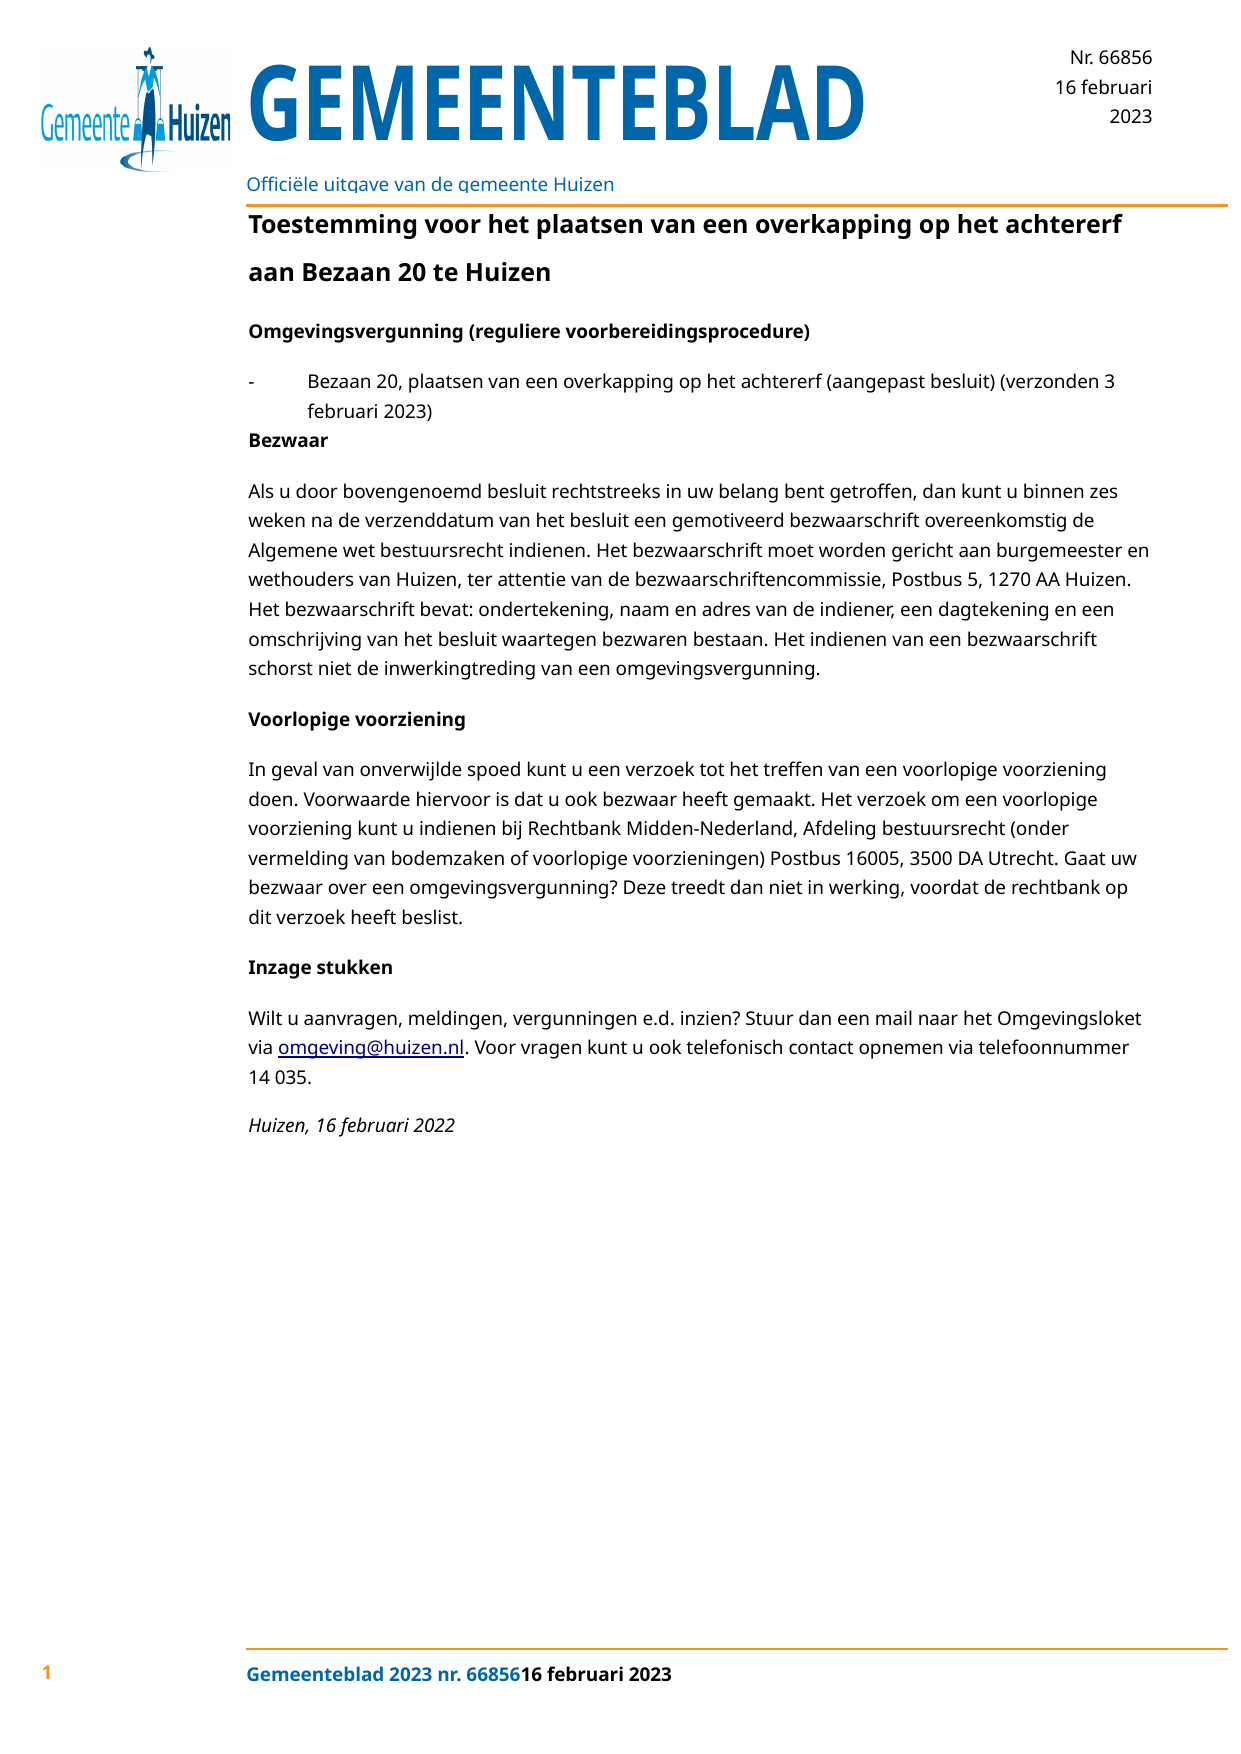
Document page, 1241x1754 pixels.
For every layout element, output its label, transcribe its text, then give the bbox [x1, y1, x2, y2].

text Omgevingsvergunning (reguliere voorbereidingsprocedure) [248, 318, 1152, 344]
list Bezaan 20, plaatsen van een overkapping op het achtererf (aangepast besluit) (verzonden 3 februari 2023) [248, 368, 1152, 424]
text Voorlopige voorziening [248, 706, 1152, 732]
text Inzage stukken [248, 954, 1152, 980]
text Bezwaar [248, 427, 1152, 453]
text Als u door bovengenoemd besluit rechtstreeks in uw belang bent getroffen, dan kunt u binnen zes weken na de verzenddatum van het besluit een gemotiveerd bezwaarschrift overeenkomstig de Algemene wet bestuursrecht indienen. Het bezwaarschrift moet worden gericht aan burgemeester en wethouders van Huizen, ter attentie van de bezwaarschriftencommissie, Postbus 5, 1270 AA Huizen. Het bezwaarschrift bevat: ondertekening, naam en adres van de indiener, een dagtekening en een omschrijving van het besluit waartegen bezwaren bestaan. Het indienen van een bezwaarschrift schorst niet de inwerkingtreding van een omgevingsvergunning. [248, 478, 1152, 681]
text Huizen, 16 februari 2022 [248, 1112, 1152, 1138]
picture [41, 47, 231, 172]
text Toestemming voor het plaatsen van een overkapping op het achtererf aan Bezaan 20 te Huizen [248, 207, 1152, 288]
text Wilt u aanvragen, meldingen, vergunningen e.d. inzien? Stuur dan een mail naar het Omgevingsloket via omgeving@huizen.nl. Voor vragen kunt u ook telefonisch contact opnemen via telefoonnummer 14 035. [248, 1005, 1152, 1090]
text In geval van onverwijlde spoed kunt u een verzoek tot het treffen van een voorlopige voorziening doen. Voorwaarde hiervoor is dat u ook bezwaar heeft gemaakt. Het verzoek om een voorlopige voorziening kunt u indienen bij Rechtbank Midden-Nederland, Afdeling bestuursrecht (onder vermelding van bodemzaken of voorlopige voorzieningen) Postbus 16005, 3500 DA Utrecht. Gaat uw bezwaar over een omgevingsvergunning? Deze treedt dan niet in werking, voordat de rechtbank op dit verzoek heeft beslist. [248, 756, 1152, 930]
